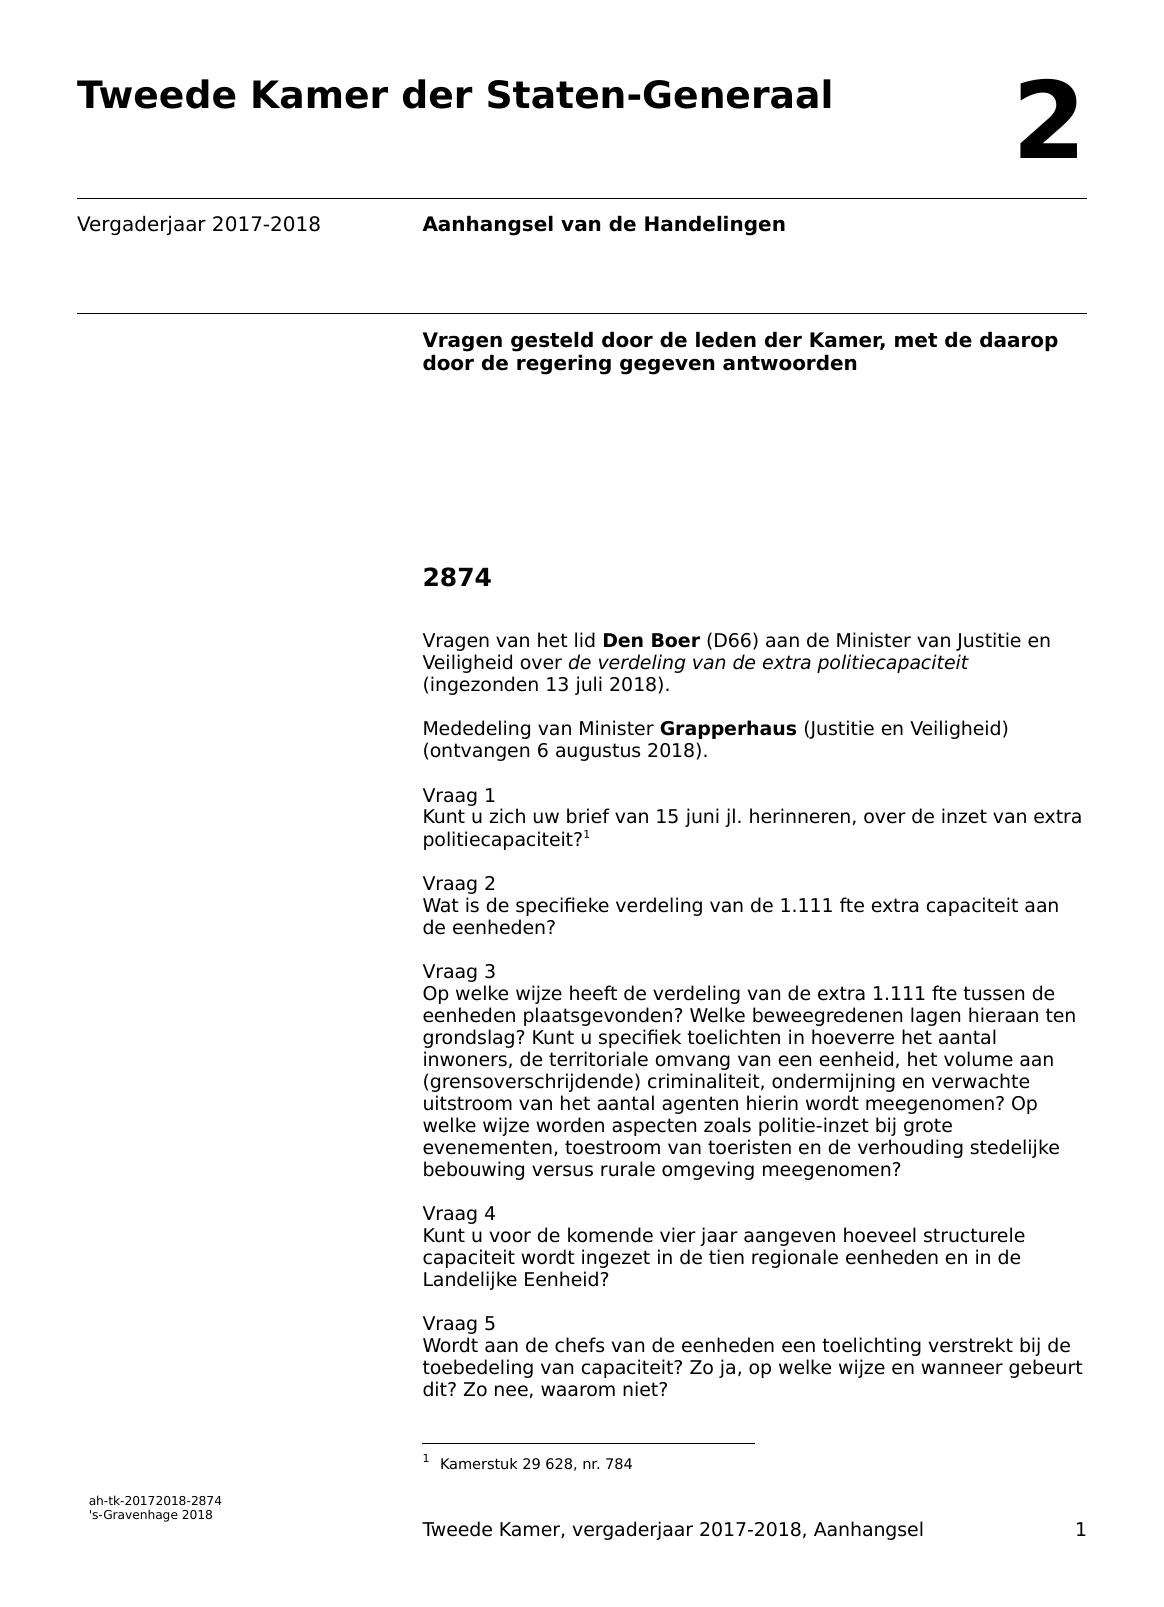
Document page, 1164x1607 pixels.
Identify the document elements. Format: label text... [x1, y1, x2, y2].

text 2874 [422, 563, 1087, 592]
text Kamerstuk 29 628, nr. 784 [422, 1452, 1087, 1474]
text Vraag 5 [422, 1313, 1087, 1335]
table_cell Vergaderjaar 2017-2018 [77, 199, 422, 313]
table_cell [77, 314, 422, 375]
text 's-Gravenhage 2018 [88, 1508, 323, 1522]
text ah-tk-20172018-2874 [88, 1494, 323, 1508]
table_header 2 [886, 59, 1087, 198]
text Vragen van het lid Den Boer (D66) aan de Minister van Justitie en Veiligheid over de verdeling van de extra politiecapaciteit (ingezonden 13 juli 2018). [422, 630, 1087, 696]
table_header Tweede Kamer der Staten-Generaal [77, 59, 886, 198]
text Vraag 2 [422, 873, 1087, 894]
text Mededeling van Minister Grapperhaus (Justitie en Veiligheid) (ontvangen 6 augustus 2018). [422, 718, 1087, 762]
text Vraag 4 [422, 1203, 1087, 1225]
text Wat is de specifieke verdeling van de 1.111 fte extra capaciteit aan de eenheden? [422, 894, 1087, 938]
text Vraag 1 [422, 784, 1087, 806]
text Op welke wijze heeft de verdeling van de extra 1.111 fte tussen de eenheden plaatsgevonden? Welke beweegredenen lagen hieraan ten grondslag? Kunt u specifiek toelichten in hoeverre het aantal inwoners, de territoriale omvang van een eenheid, het volume aan (grensoverschrijdende) criminaliteit, ondermijning en verwachte uitstroom van het aantal agenten hierin wordt meegenomen? Op welke wijze worden aspecten zoals politie-inzet bij grote evenementen, toestroom van toeristen en de verhouding stedelijke bebouwing versus rurale omgeving meegenomen? [422, 983, 1087, 1181]
text Vraag 3 [422, 961, 1087, 983]
text Kunt u voor de komende vier jaar aangeven hoeveel structurele capaciteit wordt ingezet in de tien regionale eenheden en in de Landelijke Eenheid? [422, 1225, 1087, 1291]
text Wordt aan de chefs van de eenheden een toelichting verstrekt bij de toebedeling van capaciteit? Zo ja, op welke wijze en wanneer gebeurt dit? Zo nee, waarom niet? [422, 1335, 1087, 1401]
table_cell Aanhangsel van de Handelingen [422, 199, 1087, 313]
text Kunt u zich uw brief van 15 juni jl. herinneren, over de inzet van extra politiecapaciteit? [422, 806, 1087, 850]
table_cell Vragen gesteld door de leden der Kamer, met de daarop door de regering gegeven antwoorden [422, 314, 1087, 375]
